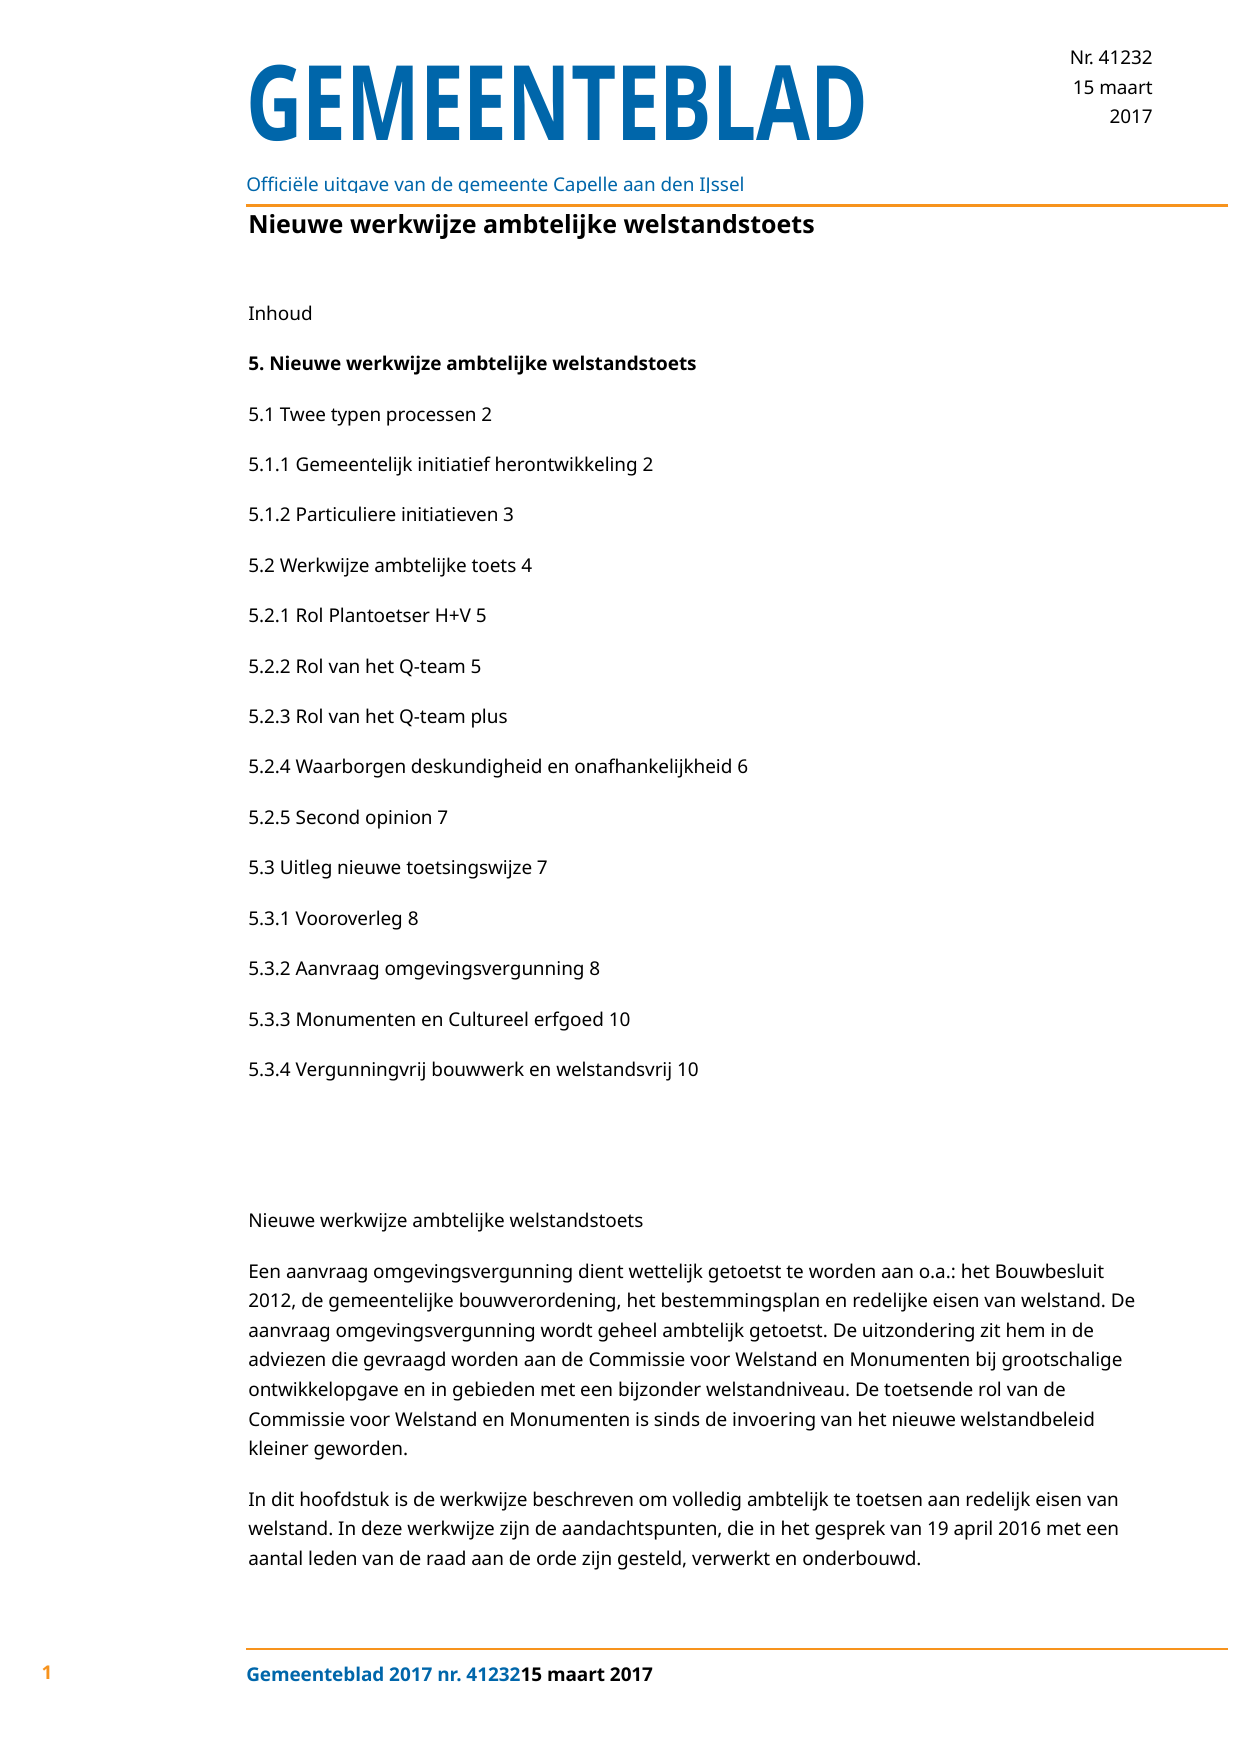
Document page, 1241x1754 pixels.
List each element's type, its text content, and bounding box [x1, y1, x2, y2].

text 5.1.1 Gemeentelijk initiatief herontwikkeling 2 [248, 451, 1152, 477]
text 5.2 Werkwijze ambtelijke toets 4 [248, 552, 1152, 578]
text Nieuwe werkwijze ambtelijke welstandstoets [248, 207, 1152, 241]
text 5.3.3 Monumenten en Cultureel erfgoed 10 [248, 1006, 1152, 1031]
text 5.3 Uitleg nieuwe toetsingswijze 7 [248, 854, 1152, 880]
text 5.1 Twee typen processen 2 [248, 401, 1152, 426]
text 5.3.4 Vergunningvrij bouwwerk en welstandsvrij 10 [248, 1056, 1152, 1082]
text In dit hoofdstuk is de werkwijze beschreven om volledig ambtelijk te toetsen aan redelijk eisen van welstand. In deze werkwijze zijn de aandachtspunten, die in het gesprek van 19 april 2016 met een aantal leden van de raad aan de orde zijn gesteld, verwerkt en onderbouwd. [248, 1486, 1152, 1571]
text Inhoud [248, 300, 1152, 326]
text 5.3.1 Vooroverleg 8 [248, 905, 1152, 931]
text 5.2.3 Rol van het Q-team plus [248, 703, 1152, 729]
text 5.1.2 Particuliere initiatieven 3 [248, 502, 1152, 527]
text 5.2.4 Waarborgen deskundigheid en onafhankelijkheid 6 [248, 754, 1152, 779]
picture [41, 47, 231, 172]
text 5.2.5 Second opinion 7 [248, 804, 1152, 830]
text 5. Nieuwe werkwijze ambtelijke welstandstoets [248, 350, 1152, 376]
text Nieuwe werkwijze ambtelijke welstandstoets [248, 1207, 1152, 1233]
text 5.2.2 Rol van het Q-team 5 [248, 653, 1152, 678]
text Een aanvraag omgevingsvergunning dient wettelijk getoetst te worden aan o.a.: het Bouwbesluit 2012, de gemeentelijke bouwverordening, het bestemmingsplan en redelijke eisen van welstand. De aanvraag omgevingsvergunning wordt geheel ambtelijk getoetst. De uitzondering zit hem in de adviezen die gevraagd worden aan de Commissie voor Welstand en Monumenten bij grootschalige ontwikkelopgave en in gebieden met een bijzonder welstandniveau. De toetsende rol van de Commissie voor Welstand en Monumenten is sinds de invoering van het nieuwe welstandbeleid kleiner geworden. [248, 1258, 1152, 1461]
text 5.2.1 Rol Plantoetser H+V 5 [248, 602, 1152, 628]
text 5.3.2 Aanvraag omgevingsvergunning 8 [248, 955, 1152, 981]
